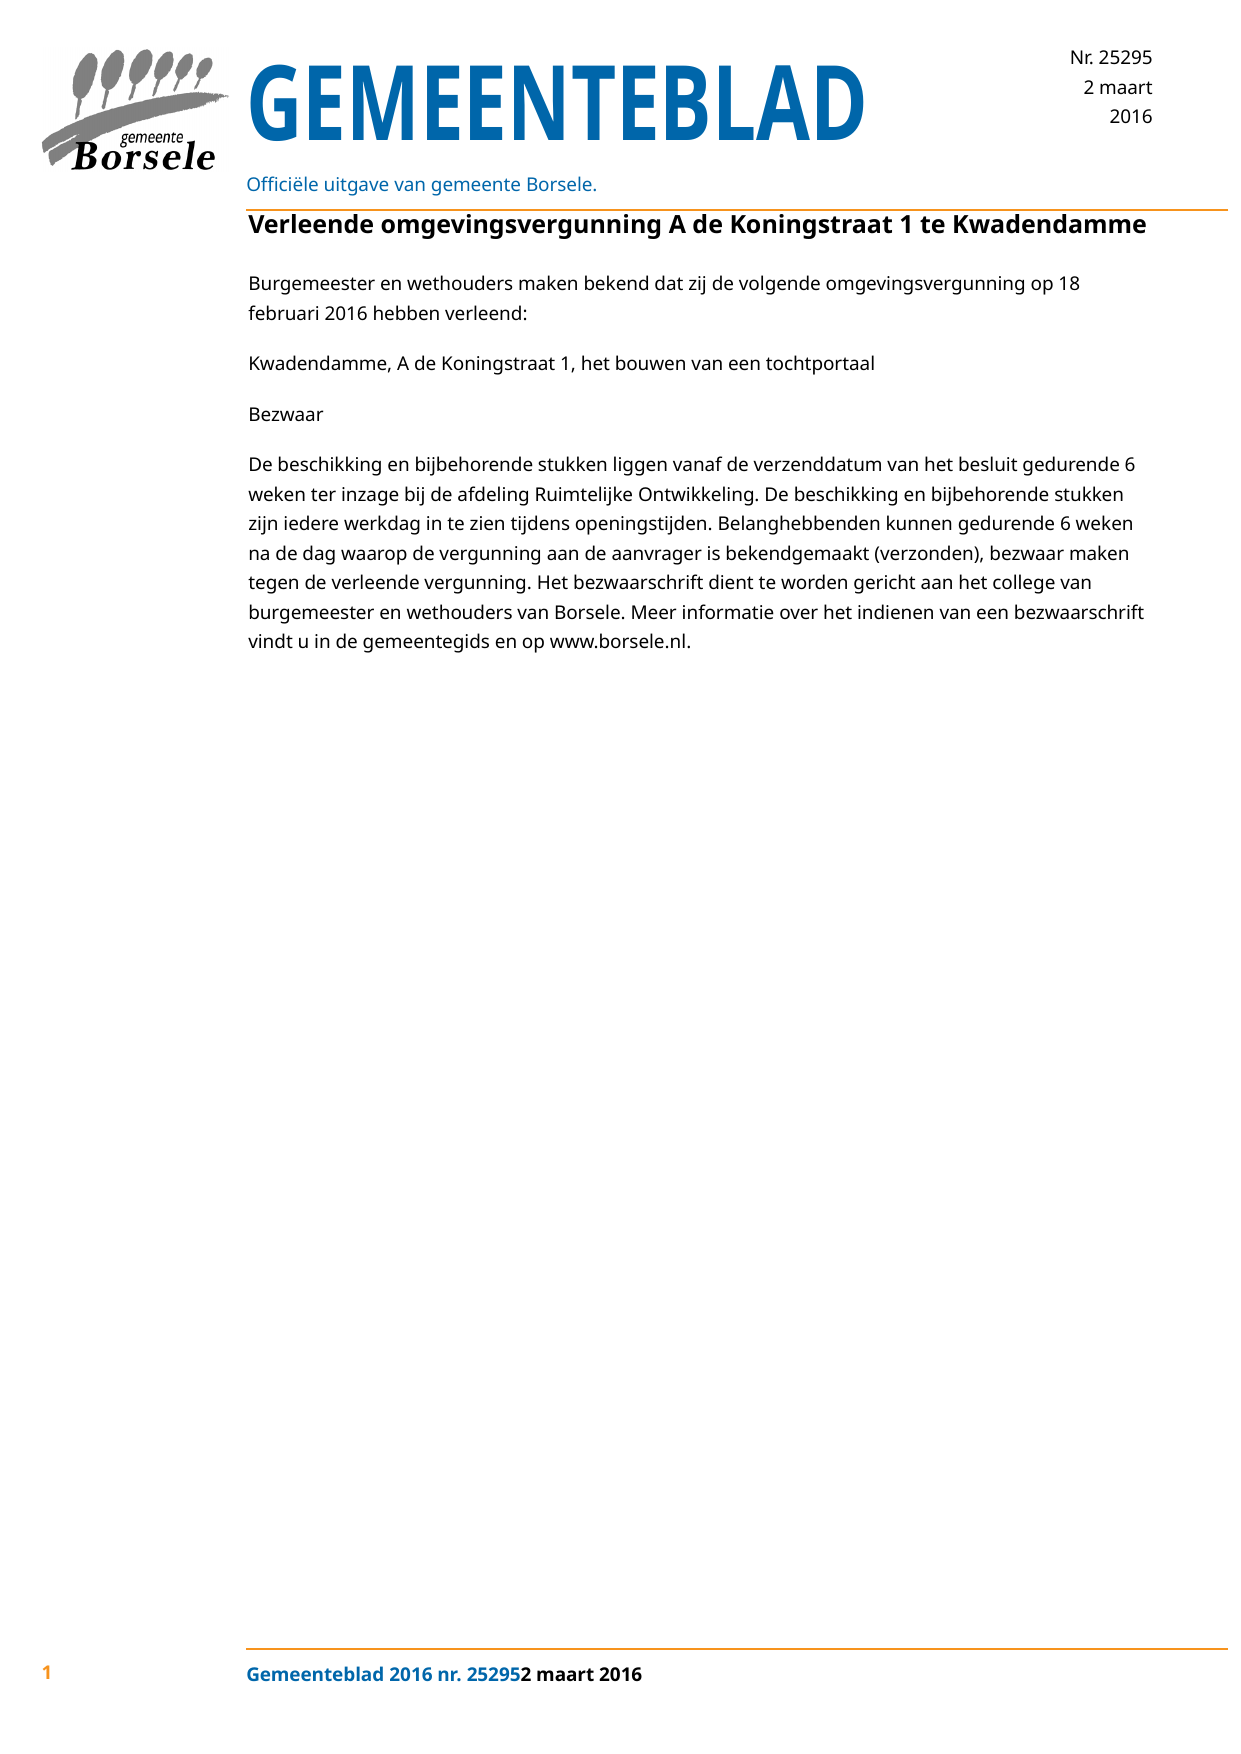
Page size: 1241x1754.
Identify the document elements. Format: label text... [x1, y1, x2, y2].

picture [41, 47, 231, 172]
text De beschikking en bijbehorende stukken liggen vanaf de verzenddatum van het besluit gedurende 6 weken ter inzage bij de afdeling Ruimtelijke Ontwikkeling. De beschikking en bijbehorende stukken zijn iedere werkdag in te zien tijdens openingstijden. Belanghebbenden kunnen gedurende 6 weken na de dag waarop de vergunning aan de aanvrager is bekendgemaakt (verzonden), bezwaar maken tegen de verleende vergunning. Het bezwaarschrift dient te worden gericht aan het college van burgemeester en wethouders van Borsele. Meer informatie over het indienen van een bezwaarschrift vindt u in de gemeentegids en op www.borsele.nl. [248, 451, 1152, 654]
text Burgemeester en wethouders maken bekend dat zij de volgende omgevingsvergunning op 18 februari 2016 hebben verleend: [248, 270, 1152, 326]
text Verleende omgevingsvergunning A de Koningstraat 1 te Kwadendamme [248, 211, 1152, 241]
text Bezwaar [248, 401, 1152, 426]
text Kwadendamme, A de Koningstraat 1, het bouwen van een tochtportaal [248, 350, 1152, 376]
